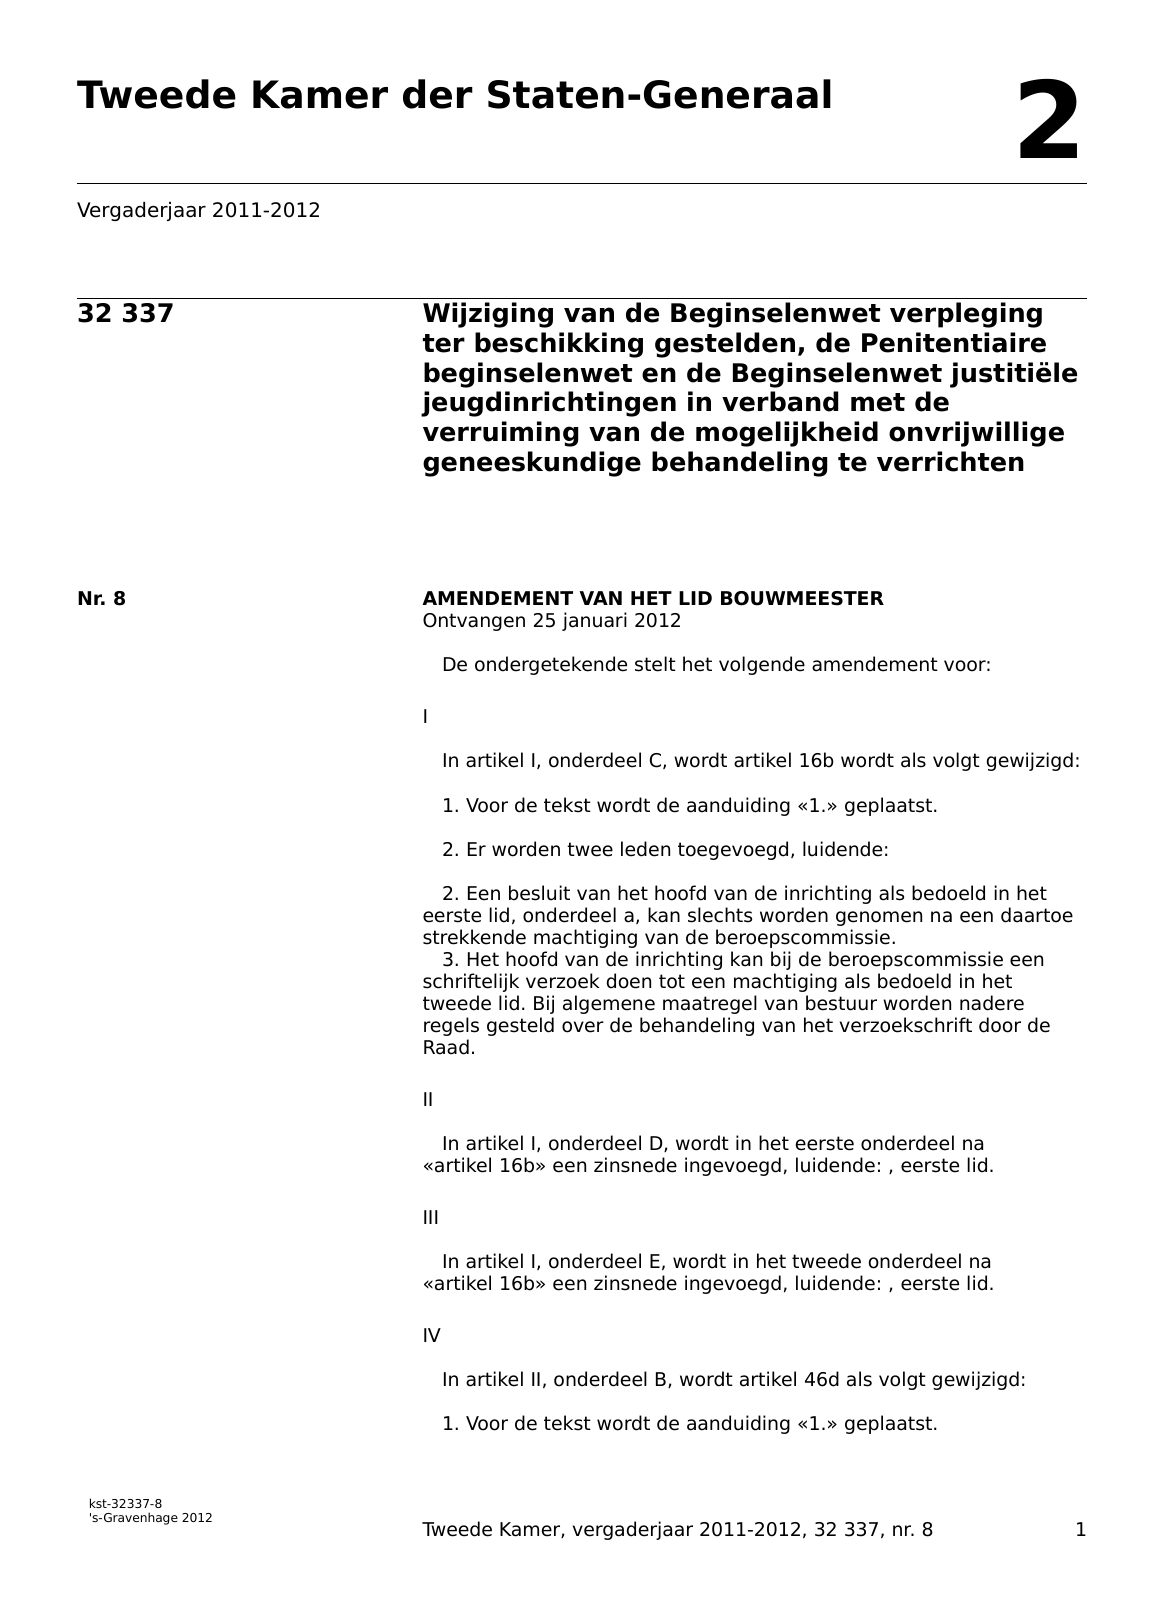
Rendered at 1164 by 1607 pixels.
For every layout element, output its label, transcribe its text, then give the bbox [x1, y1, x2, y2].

subtitle 32 337 Wijziging van de Beginselenwet verpleging ter beschikking gestelden, de Penitentiaire beginselenwet en de Beginselenwet justitiële jeugdinrichtingen in verband met de verruiming van de mogelijkheid onvrijwillige geneeskundige behandeling te verrichten [77, 299, 1087, 477]
text 2. Er worden twee leden toegevoegd, luidende: [422, 839, 1087, 861]
subtitle IV [422, 1325, 1087, 1347]
text 's-Gravenhage 2012 [88, 1511, 323, 1525]
text 2. Een besluit van het hoofd van de inrichting als bedoeld in het eerste lid, onderdeel a, kan slechts worden genomen na een daartoe strekkende machtiging van de beroepscommissie. [422, 883, 1087, 949]
table_header 2 [886, 59, 1087, 183]
text 3. Het hoofd van de inrichting kan bij de beroepscommissie een schriftelijk verzoek doen tot een machtiging als bedoeld in het tweede lid. Bij algemene maatregel van bestuur worden nadere regels gesteld over de behandeling van het verzoekschrift door de Raad. [422, 949, 1087, 1059]
text In artikel II, onderdeel B, wordt artikel 46d als volgt gewijzigd: [422, 1369, 1087, 1391]
table_cell Vergaderjaar 2011-2012 [77, 184, 1087, 298]
text De ondergetekende stelt het volgende amendement voor: [422, 654, 1087, 676]
table_header Tweede Kamer der Staten-Generaal [77, 59, 886, 183]
text Ontvangen 25 januari 2012 [422, 610, 1087, 632]
text 1. Voor de tekst wordt de aanduiding «1.» geplaatst. [422, 1413, 1087, 1435]
text In artikel I, onderdeel C, wordt artikel 16b wordt als volgt gewijzigd: [422, 750, 1087, 772]
subtitle Nr. 8 AMENDEMENT VAN HET LID BOUWMEESTER [77, 588, 1087, 610]
text In artikel I, onderdeel D, wordt in het eerste onderdeel na «artikel 16b» een zinsnede ingevoegd, luidende: , eerste lid. [422, 1133, 1087, 1177]
subtitle III [422, 1207, 1087, 1229]
text kst-32337-8 [88, 1497, 323, 1511]
text 1. Voor de tekst wordt de aanduiding «1.» geplaatst. [422, 794, 1087, 817]
subtitle I [422, 706, 1087, 728]
text In artikel I, onderdeel E, wordt in het tweede onderdeel na «artikel 16b» een zinsnede ingevoegd, luidende: , eerste lid. [422, 1251, 1087, 1295]
subtitle II [422, 1089, 1087, 1111]
